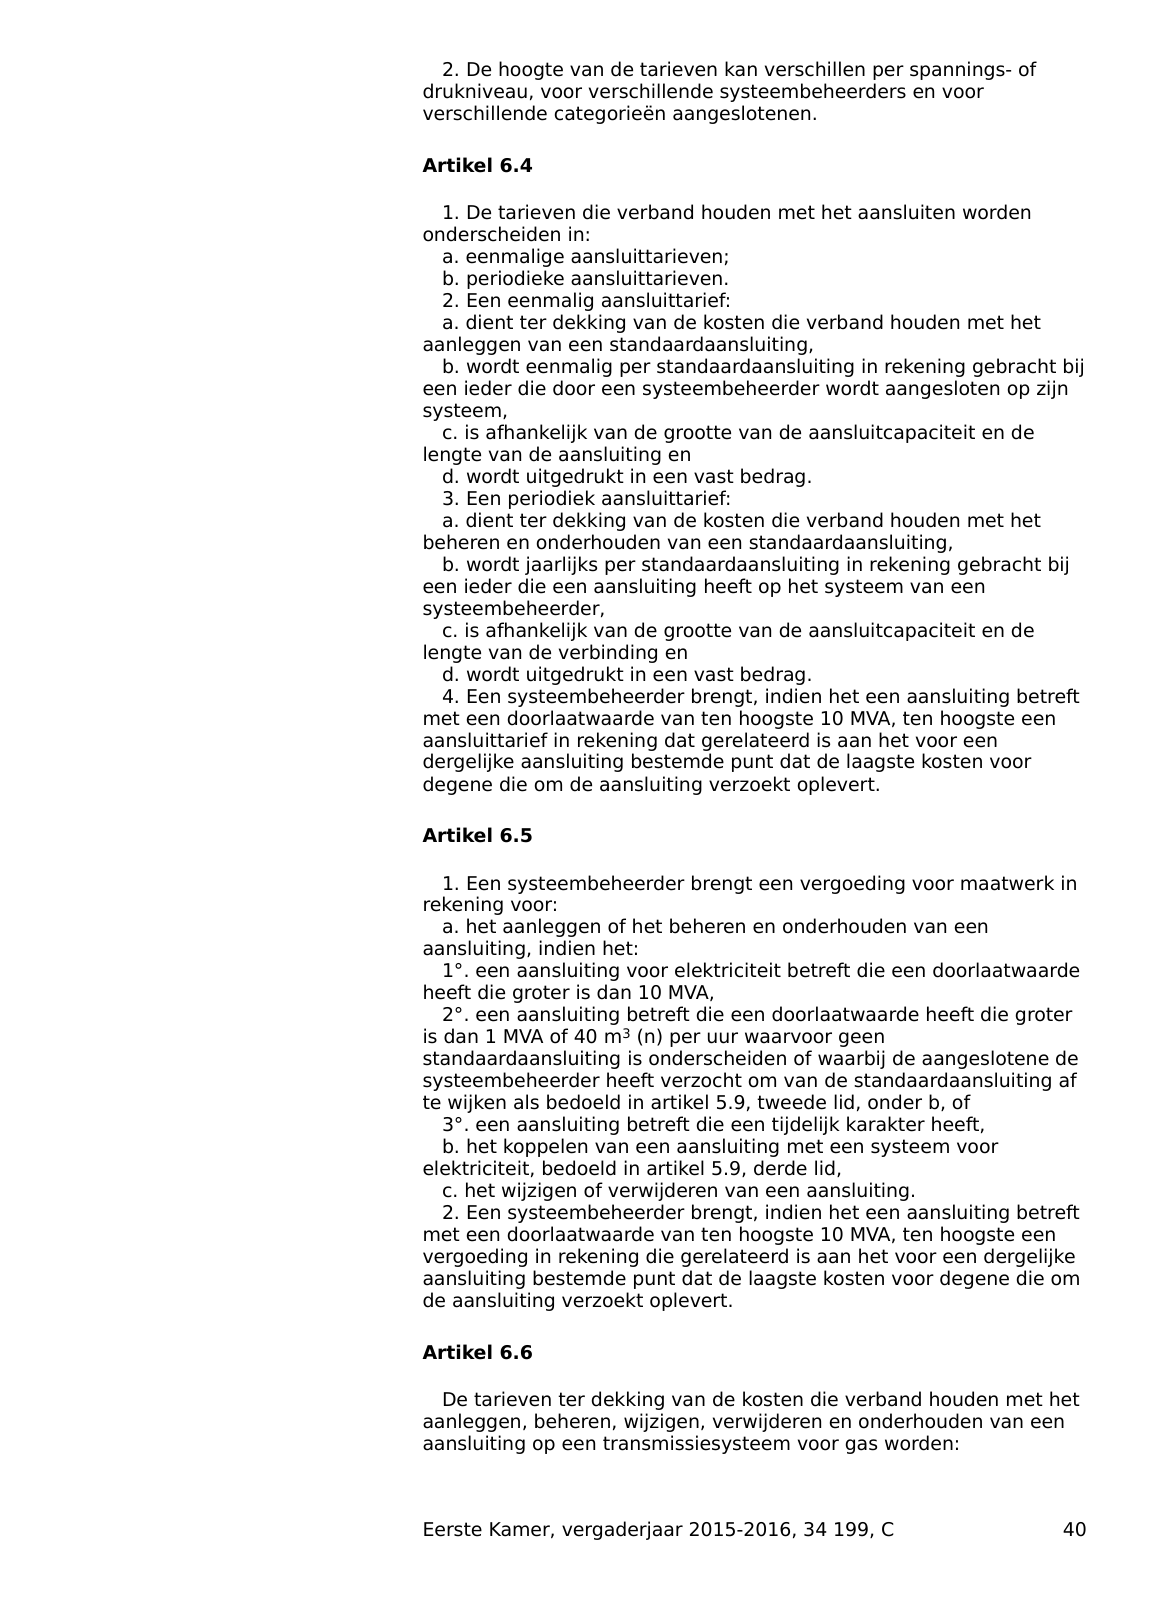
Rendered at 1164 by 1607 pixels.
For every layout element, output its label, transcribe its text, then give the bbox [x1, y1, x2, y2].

text a. dient ter dekking van de kosten die verband houden met het aanleggen van een standaardaansluiting, [422, 312, 1087, 356]
text 1°. een aansluiting voor elektriciteit betreft die een doorlaatwaarde heeft die groter is dan 10 MVA, [422, 960, 1087, 1004]
text d. wordt uitgedrukt in een vast bedrag. [422, 663, 1087, 686]
subtitle Artikel 6.4 [422, 155, 1087, 177]
text b. wordt eenmalig per standaardaansluiting in rekening gebracht bij een ieder die door een systeembeheerder wordt aangesloten op zijn systeem, [422, 356, 1087, 422]
text a. het aanleggen of het beheren en onderhouden van een aansluiting, indien het: [422, 916, 1087, 960]
text c. is afhankelijk van de grootte van de aansluitcapaciteit en de lengte van de verbinding en [422, 619, 1087, 663]
text a. eenmalige aansluittarieven; [422, 246, 1087, 268]
text b. wordt jaarlijks per standaardaansluiting in rekening gebracht bij een ieder die een aansluiting heeft op het systeem van een systeembeheerder, [422, 554, 1087, 619]
text d. wordt uitgedrukt in een vast bedrag. [422, 466, 1087, 488]
text 2. Een systeembeheerder brengt, indien het een aansluiting betreft met een doorlaatwaarde van ten hoogste 10 MVA, ten hoogste een vergoeding in rekening die gerelateerd is aan het voor een dergelijke aansluiting bestemde punt dat de laagste kosten voor degene die om de aansluiting verzoekt oplevert. [422, 1202, 1087, 1312]
text 4. Een systeembeheerder brengt, indien het een aansluiting betreft met een doorlaatwaarde van ten hoogste 10 MVA, ten hoogste een aansluittarief in rekening dat gerelateerd is aan het voor een dergelijke aansluiting bestemde punt dat de laagste kosten voor degene die om de aansluiting verzoekt oplevert. [422, 686, 1087, 795]
text b. het koppelen van een aansluiting met een systeem voor elektriciteit, bedoeld in artikel 5.9, derde lid, [422, 1136, 1087, 1180]
text 3. Een periodiek aansluittarief: [422, 488, 1087, 510]
text 3°. een aansluiting betreft die een tijdelijk karakter heeft, [422, 1114, 1087, 1136]
text b. periodieke aansluittarieven. [422, 268, 1087, 290]
text 2°. een aansluiting betreft die een doorlaatwaarde heeft die groter is dan 1 MVA of 40 m3 (n) per uur waarvoor geen standaardaansluiting is onderscheiden of waarbij de aangeslotene de systeembeheerder heeft verzocht om van de standaardaansluiting af te wijken als bedoeld in artikel 5.9, tweede lid, onder b, of [422, 1004, 1087, 1114]
text 1. Een systeembeheerder brengt een vergoeding voor maatwerk in rekening voor: [422, 872, 1087, 916]
text 2. De hoogte van de tarieven kan verschillen per spannings- of drukniveau, voor verschillende systeembeheerders en voor verschillende categorieën aangeslotenen. [422, 59, 1087, 125]
text a. dient ter dekking van de kosten die verband houden met het beheren en onderhouden van een standaardaansluiting, [422, 510, 1087, 554]
subtitle Artikel 6.5 [422, 825, 1087, 847]
subtitle Artikel 6.6 [422, 1342, 1087, 1364]
text 2. Een eenmalig aansluittarief: [422, 290, 1087, 312]
text 1. De tarieven die verband houden met het aansluiten worden onderscheiden in: [422, 202, 1087, 246]
text c. is afhankelijk van de grootte van de aansluitcapaciteit en de lengte van de aansluiting en [422, 422, 1087, 466]
text De tarieven ter dekking van de kosten die verband houden met het aanleggen, beheren, wijzigen, verwijderen en onderhouden van een aansluiting op een transmissiesysteem voor gas worden: [422, 1389, 1087, 1455]
text c. het wijzigen of verwijderen van een aansluiting. [422, 1180, 1087, 1202]
